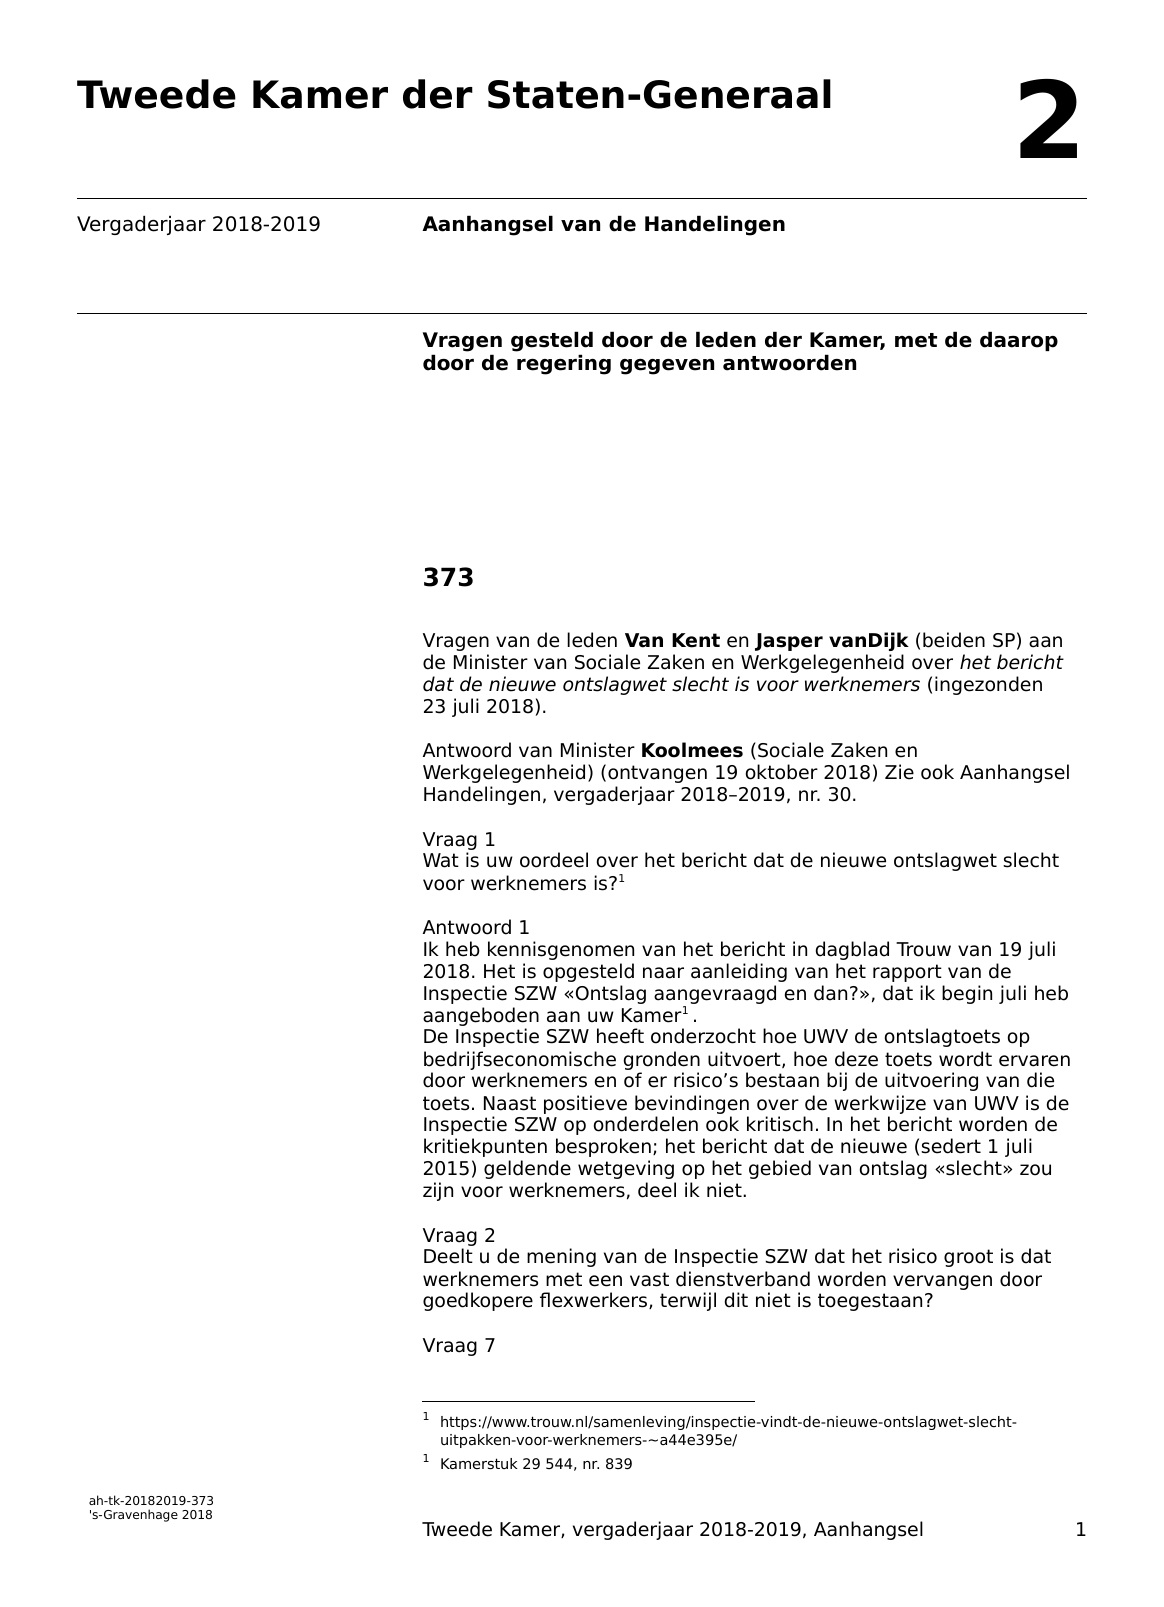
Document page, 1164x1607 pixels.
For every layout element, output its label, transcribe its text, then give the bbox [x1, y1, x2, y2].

table_cell Aanhangsel van de Handelingen [422, 199, 1087, 313]
text Vraag 2 [422, 1224, 1087, 1246]
text ah-tk-20182019-373 [88, 1494, 323, 1508]
table_header 2 [886, 59, 1087, 198]
text Vraag 1 [422, 828, 1087, 850]
table_cell [77, 314, 422, 375]
text Vragen van de leden Van Kent en Jasper vanDijk (beiden SP) aan de Minister van Sociale Zaken en Werkgelegenheid over het bericht dat de nieuwe ontslagwet slecht is voor werknemers (ingezonden 23 juli 2018). [422, 630, 1087, 718]
table_cell Vergaderjaar 2018-2019 [77, 199, 422, 313]
text Kamerstuk 29 544, nr. 839 [422, 1452, 1087, 1474]
text 373 [422, 563, 1087, 592]
text De Inspectie SZW heeft onderzocht hoe UWV de ontslagtoets op bedrijfseconomische gronden uitvoert, hoe deze toets wordt ervaren door werknemers en of er risico’s bestaan bij de uitvoering van die toets. Naast positieve bevindingen over de werkwijze van UWV is de Inspectie SZW op onderdelen ook kritisch. In het bericht worden de kritiekpunten besproken; het bericht dat de nieuwe (sedert 1 juli 2015) geldende wetgeving op het gebied van ontslag «slecht» zou zijn voor werknemers, deel ik niet. [422, 1026, 1087, 1202]
text https://www.trouw.nl/samenleving/inspectie-vindt-de-nieuwe-ontslagwet-slecht-uitpakken-voor-werknemers-~a44e395e/ [422, 1410, 1087, 1449]
text Antwoord 1 [422, 917, 1087, 938]
text Deelt u de mening van de Inspectie SZW dat het risico groot is dat werknemers met een vast dienstverband worden vervangen door goedkopere flexwerkers, terwijl dit niet is toegestaan? [422, 1246, 1087, 1312]
table_cell Vragen gesteld door de leden der Kamer, met de daarop door de regering gegeven antwoorden [422, 314, 1087, 375]
text Antwoord van Minister Koolmees (Sociale Zaken en Werkgelegenheid) (ontvangen 19 oktober 2018) Zie ook Aanhangsel Handelingen, vergaderjaar 2018–2019, nr. 30. [422, 740, 1087, 806]
text Wat is uw oordeel over het bericht dat de nieuwe ontslagwet slecht voor werknemers is? [422, 850, 1087, 894]
text Vraag 7 [422, 1334, 1087, 1357]
table_header Tweede Kamer der Staten-Generaal [77, 59, 886, 198]
text 's-Gravenhage 2018 [88, 1508, 323, 1522]
text Ik heb kennisgenomen van het bericht in dagblad Trouw van 19 juli 2018. Het is opgesteld naar aanleiding van het rapport van de Inspectie SZW «Ontslag aangevraagd en dan?», dat ik begin juli heb aangeboden aan uw Kamer. [422, 938, 1087, 1026]
